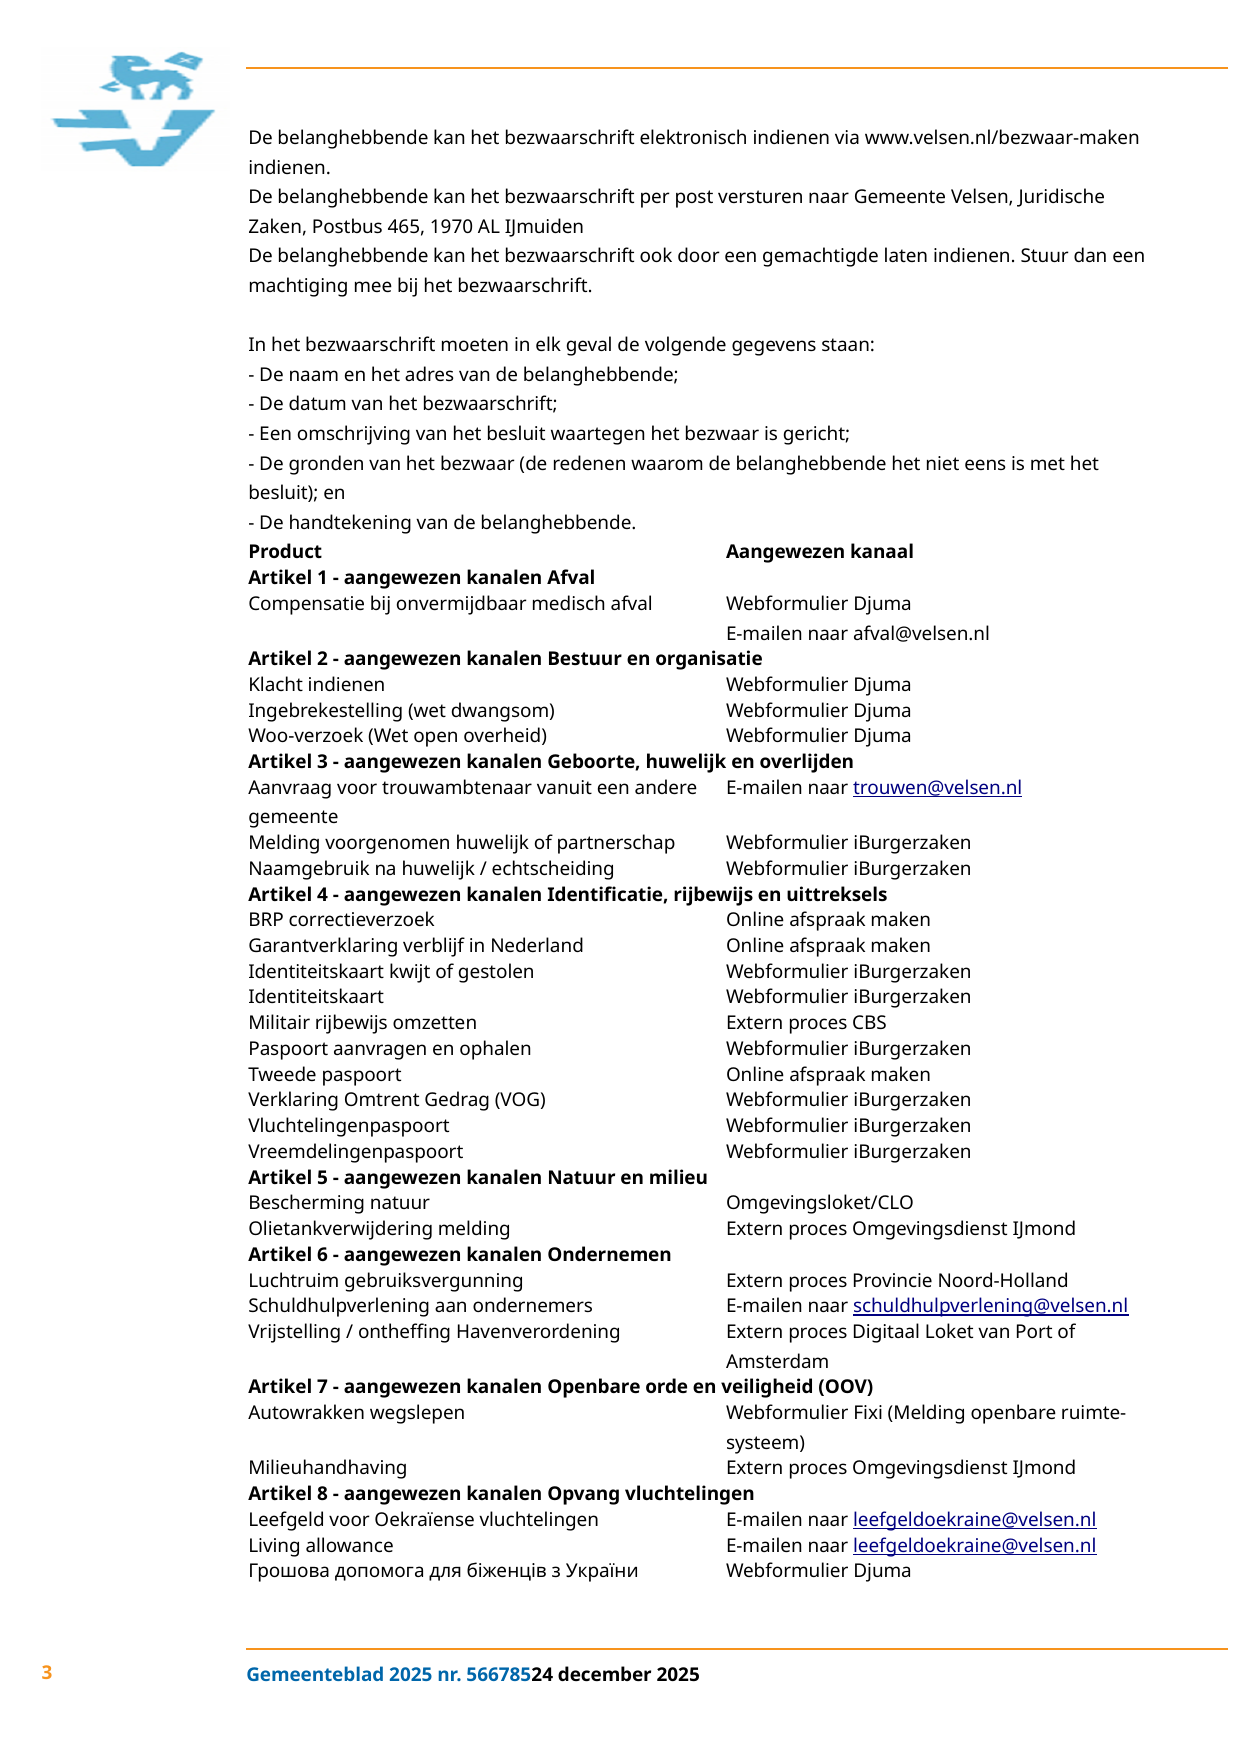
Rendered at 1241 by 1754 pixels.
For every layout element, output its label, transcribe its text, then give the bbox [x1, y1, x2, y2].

table_cell Webformulier Djuma [726, 697, 1152, 723]
text - De naam en het adres van de belanghebbende; [248, 361, 1152, 387]
text In het bezwaarschrift moeten in elk geval de volgende gegevens staan: [248, 331, 1152, 357]
table_cell Vrijstelling / ontheffing Havenverordening [248, 1318, 726, 1373]
table_cell Compensatie bij onvermijdbaar medisch afval [248, 590, 726, 645]
table_cell Omgevingsloket/CLO [726, 1190, 1152, 1215]
table_cell Грошова допомога для біженців з України [248, 1558, 726, 1583]
table_cell Extern proces CBS [726, 1010, 1152, 1035]
table_cell Artikel 6 - aangewezen kanalen Ondernemen [248, 1241, 1152, 1267]
text - De datum van het bezwaarschrift; [248, 391, 1152, 416]
table_cell Webformulier Djuma [726, 671, 1152, 697]
table_cell Artikel 2 - aangewezen kanalen Bestuur en organisatie [248, 645, 1152, 671]
table_cell Artikel 4 - aangewezen kanalen Identificatie, rijbewijs en uittreksels [248, 881, 1152, 907]
table_cell E-mailen naar schuldhulpverlening@velsen.nl [726, 1293, 1152, 1318]
table_cell Milieuhandhaving [248, 1455, 726, 1480]
table_cell Online afspraak maken [726, 1061, 1152, 1087]
table_cell Webformulier Djuma E-mailen naar afval@velsen.nl [726, 590, 1152, 645]
table_cell Bescherming natuur [248, 1190, 726, 1215]
table_cell Klacht indienen [248, 671, 726, 697]
text - De handtekening van de belanghebbende. [248, 509, 1152, 535]
table_cell Artikel 1 - aangewezen kanalen Afval [248, 564, 1152, 590]
table_cell Online afspraak maken [726, 932, 1152, 958]
table_cell Webformulier iBurgerzaken [726, 1113, 1152, 1138]
table_cell Webformulier iBurgerzaken [726, 984, 1152, 1009]
table_cell Webformulier iBurgerzaken [726, 855, 1152, 881]
table_cell Vreemdelingenpaspoort [248, 1138, 726, 1164]
table_cell Webformulier iBurgerzaken [726, 1035, 1152, 1061]
table_header Product [248, 539, 726, 564]
table_cell Webformulier iBurgerzaken [726, 1087, 1152, 1112]
table_cell Ingebrekestelling (wet dwangsom) [248, 697, 726, 723]
table_cell Webformulier Djuma [726, 1558, 1152, 1583]
table_cell E-mailen naar trouwen@velsen.nl [726, 774, 1152, 829]
text De belanghebbende kan het bezwaarschrift elektronisch indienen via www.velsen.nl/bezwaar-maken indienen. [248, 124, 1152, 180]
table_cell Identiteitskaart kwijt of gestolen [248, 958, 726, 984]
table_cell Autowrakken wegslepen [248, 1399, 726, 1454]
table_cell Webformulier iBurgerzaken [726, 958, 1152, 984]
table_cell Aanvraag voor trouwambtenaar vanuit een andere gemeente [248, 774, 726, 829]
table_cell Extern proces Omgevingsdienst IJmond [726, 1215, 1152, 1241]
table_cell Webformulier Djuma [726, 723, 1152, 748]
table_cell Artikel 3 - aangewezen kanalen Geboorte, huwelijk en overlijden [248, 748, 1152, 774]
table_cell Verklaring Omtrent Gedrag (VOG) [248, 1087, 726, 1112]
table_cell Extern proces Digitaal Loket van Port of Amsterdam [726, 1318, 1152, 1373]
table_cell Luchtruim gebruiksvergunning [248, 1267, 726, 1292]
table_cell Tweede paspoort [248, 1061, 726, 1087]
table_cell Militair rijbewijs omzetten [248, 1010, 726, 1035]
table_cell E-mailen naar leefgeldoekraine@velsen.nl [726, 1506, 1152, 1532]
text De belanghebbende kan het bezwaarschrift per post versturen naar Gemeente Velsen, Juridische Zaken, Postbus 465, 1970 AL IJmuiden [248, 183, 1152, 239]
table_cell Schuldhulpverlening aan ondernemers [248, 1293, 726, 1318]
text De belanghebbende kan het bezwaarschrift ook door een gemachtigde laten indienen. Stuur dan een machtiging mee bij het bezwaarschrift. [248, 243, 1152, 298]
table_cell Paspoort aanvragen en ophalen [248, 1035, 726, 1061]
table_cell Leefgeld voor Oekraïense vluchtelingen [248, 1506, 726, 1532]
table_cell Vluchtelingenpaspoort [248, 1113, 726, 1138]
table_cell Identiteitskaart [248, 984, 726, 1009]
table_cell Extern proces Provincie Noord-Holland [726, 1267, 1152, 1292]
table_cell BRP correctieverzoek [248, 907, 726, 932]
table_cell Artikel 5 - aangewezen kanalen Natuur en milieu [248, 1164, 1152, 1189]
table_cell Olietankverwijdering melding [248, 1215, 726, 1241]
text - De gronden van het bezwaar (de redenen waarom de belanghebbende het niet eens is met het besluit); en [248, 450, 1152, 505]
table_cell Webformulier Fixi (Melding openbare ruimte-systeem) [726, 1399, 1152, 1454]
table_cell Living allowance [248, 1532, 726, 1557]
table_cell Garantverklaring verblijf in Nederland [248, 932, 726, 958]
table_cell Webformulier iBurgerzaken [726, 829, 1152, 855]
table_cell Naamgebruik na huwelijk / echtscheiding [248, 855, 726, 881]
picture [41, 47, 231, 172]
table_cell Online afspraak maken [726, 907, 1152, 932]
table_cell E-mailen naar leefgeldoekraine@velsen.nl [726, 1532, 1152, 1557]
table_cell Extern proces Omgevingsdienst IJmond [726, 1455, 1152, 1480]
table_cell Melding voorgenomen huwelijk of partnerschap [248, 829, 726, 855]
text - Een omschrijving van het besluit waartegen het bezwaar is gericht; [248, 420, 1152, 446]
table_cell Artikel 7 - aangewezen kanalen Openbare orde en veiligheid (OOV) [248, 1374, 1152, 1399]
table_cell Webformulier iBurgerzaken [726, 1138, 1152, 1164]
table_cell Woo-verzoek (Wet open overheid) [248, 723, 726, 748]
table_cell Artikel 8 - aangewezen kanalen Opvang vluchtelingen [248, 1480, 1152, 1506]
table_header Aangewezen kanaal [726, 539, 1152, 564]
